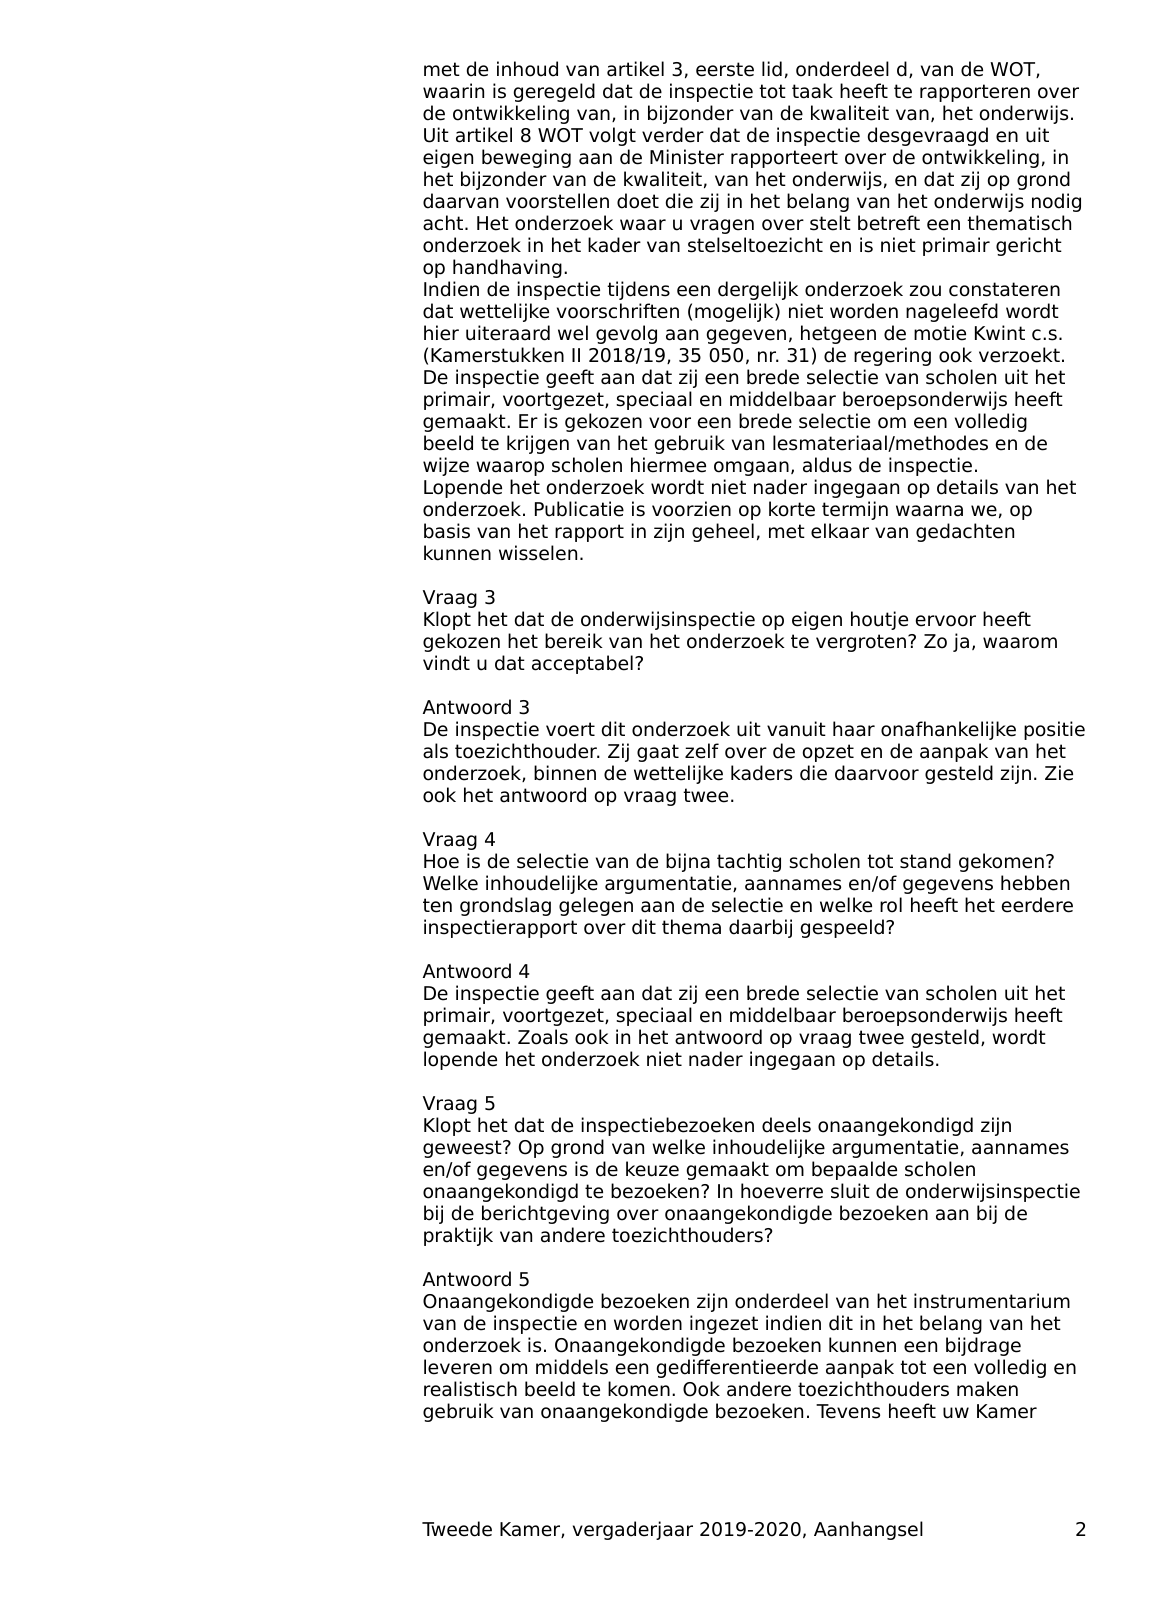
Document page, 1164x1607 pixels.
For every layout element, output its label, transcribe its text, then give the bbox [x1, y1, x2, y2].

text Indien de inspectie tijdens een dergelijk onderzoek zou constateren dat wettelijke voorschriften (mogelijk) niet worden nageleefd wordt hier uiteraard wel gevolg aan gegeven, hetgeen de motie Kwint c.s. (Kamerstukken II 2018/19, 35 050, nr. 31) de regering ook verzoekt. [422, 279, 1087, 367]
text met de inhoud van artikel 3, eerste lid, onderdeel d, van de WOT, waarin is geregeld dat de inspectie tot taak heeft te rapporteren over de ontwikkeling van, in bijzonder van de kwaliteit van, het onderwijs. Uit artikel 8 WOT volgt verder dat de inspectie desgevraagd en uit eigen beweging aan de Minister rapporteert over de ontwikkeling, in het bijzonder van de kwaliteit, van het onderwijs, en dat zij op grond daarvan voorstellen doet die zij in het belang van het onderwijs nodig acht. Het onderzoek waar u vragen over stelt betreft een thematisch onderzoek in het kader van stelseltoezicht en is niet primair gericht op handhaving. [422, 59, 1087, 279]
text Antwoord 4 [422, 961, 1087, 983]
text Antwoord 3 [422, 697, 1087, 719]
text De inspectie geeft aan dat zij een brede selectie van scholen uit het primair, voortgezet, speciaal en middelbaar beroepsonderwijs heeft gemaakt. Er is gekozen voor een brede selectie om een volledig beeld te krijgen van het gebruik van lesmateriaal/methodes en de wijze waarop scholen hiermee omgaan, aldus de inspectie. [422, 367, 1087, 477]
text De inspectie geeft aan dat zij een brede selectie van scholen uit het primair, voortgezet, speciaal en middelbaar beroepsonderwijs heeft gemaakt. Zoals ook in het antwoord op vraag twee gesteld, wordt lopende het onderzoek niet nader ingegaan op details. [422, 983, 1087, 1071]
text Klopt het dat de onderwijsinspectie op eigen houtje ervoor heeft gekozen het bereik van het onderzoek te vergroten? Zo ja, waarom vindt u dat acceptabel? [422, 609, 1087, 675]
text Klopt het dat de inspectiebezoeken deels onaangekondigd zijn geweest? Op grond van welke inhoudelijke argumentatie, aannames en/of gegevens is de keuze gemaakt om bepaalde scholen onaangekondigd te bezoeken? In hoeverre sluit de onderwijsinspectie bij de berichtgeving over onaangekondigde bezoeken aan bij de praktijk van andere toezichthouders? [422, 1115, 1087, 1247]
text Lopende het onderzoek wordt niet nader ingegaan op details van het onderzoek. Publicatie is voorzien op korte termijn waarna we, op basis van het rapport in zijn geheel, met elkaar van gedachten kunnen wisselen. [422, 477, 1087, 564]
text Onaangekondigde bezoeken zijn onderdeel van het instrumentarium van de inspectie en worden ingezet indien dit in het belang van het onderzoek is. Onaangekondigde bezoeken kunnen een bijdrage leveren om middels een gedifferentieerde aanpak tot een volledig en realistisch beeld te komen. Ook andere toezichthouders maken gebruik van onaangekondigde bezoeken. Tevens heeft uw Kamer [422, 1291, 1087, 1423]
text De inspectie voert dit onderzoek uit vanuit haar onafhankelijke positie als toezichthouder. Zij gaat zelf over de opzet en de aanpak van het onderzoek, binnen de wettelijke kaders die daarvoor gesteld zijn. Zie ook het antwoord op vraag twee. [422, 719, 1087, 807]
text Antwoord 5 [422, 1269, 1087, 1291]
text Vraag 4 [422, 829, 1087, 851]
text Vraag 5 [422, 1093, 1087, 1115]
text Hoe is de selectie van de bijna tachtig scholen tot stand gekomen? Welke inhoudelijke argumentatie, aannames en/of gegevens hebben ten grondslag gelegen aan de selectie en welke rol heeft het eerdere inspectierapport over dit thema daarbij gespeeld? [422, 851, 1087, 939]
text Vraag 3 [422, 587, 1087, 609]
